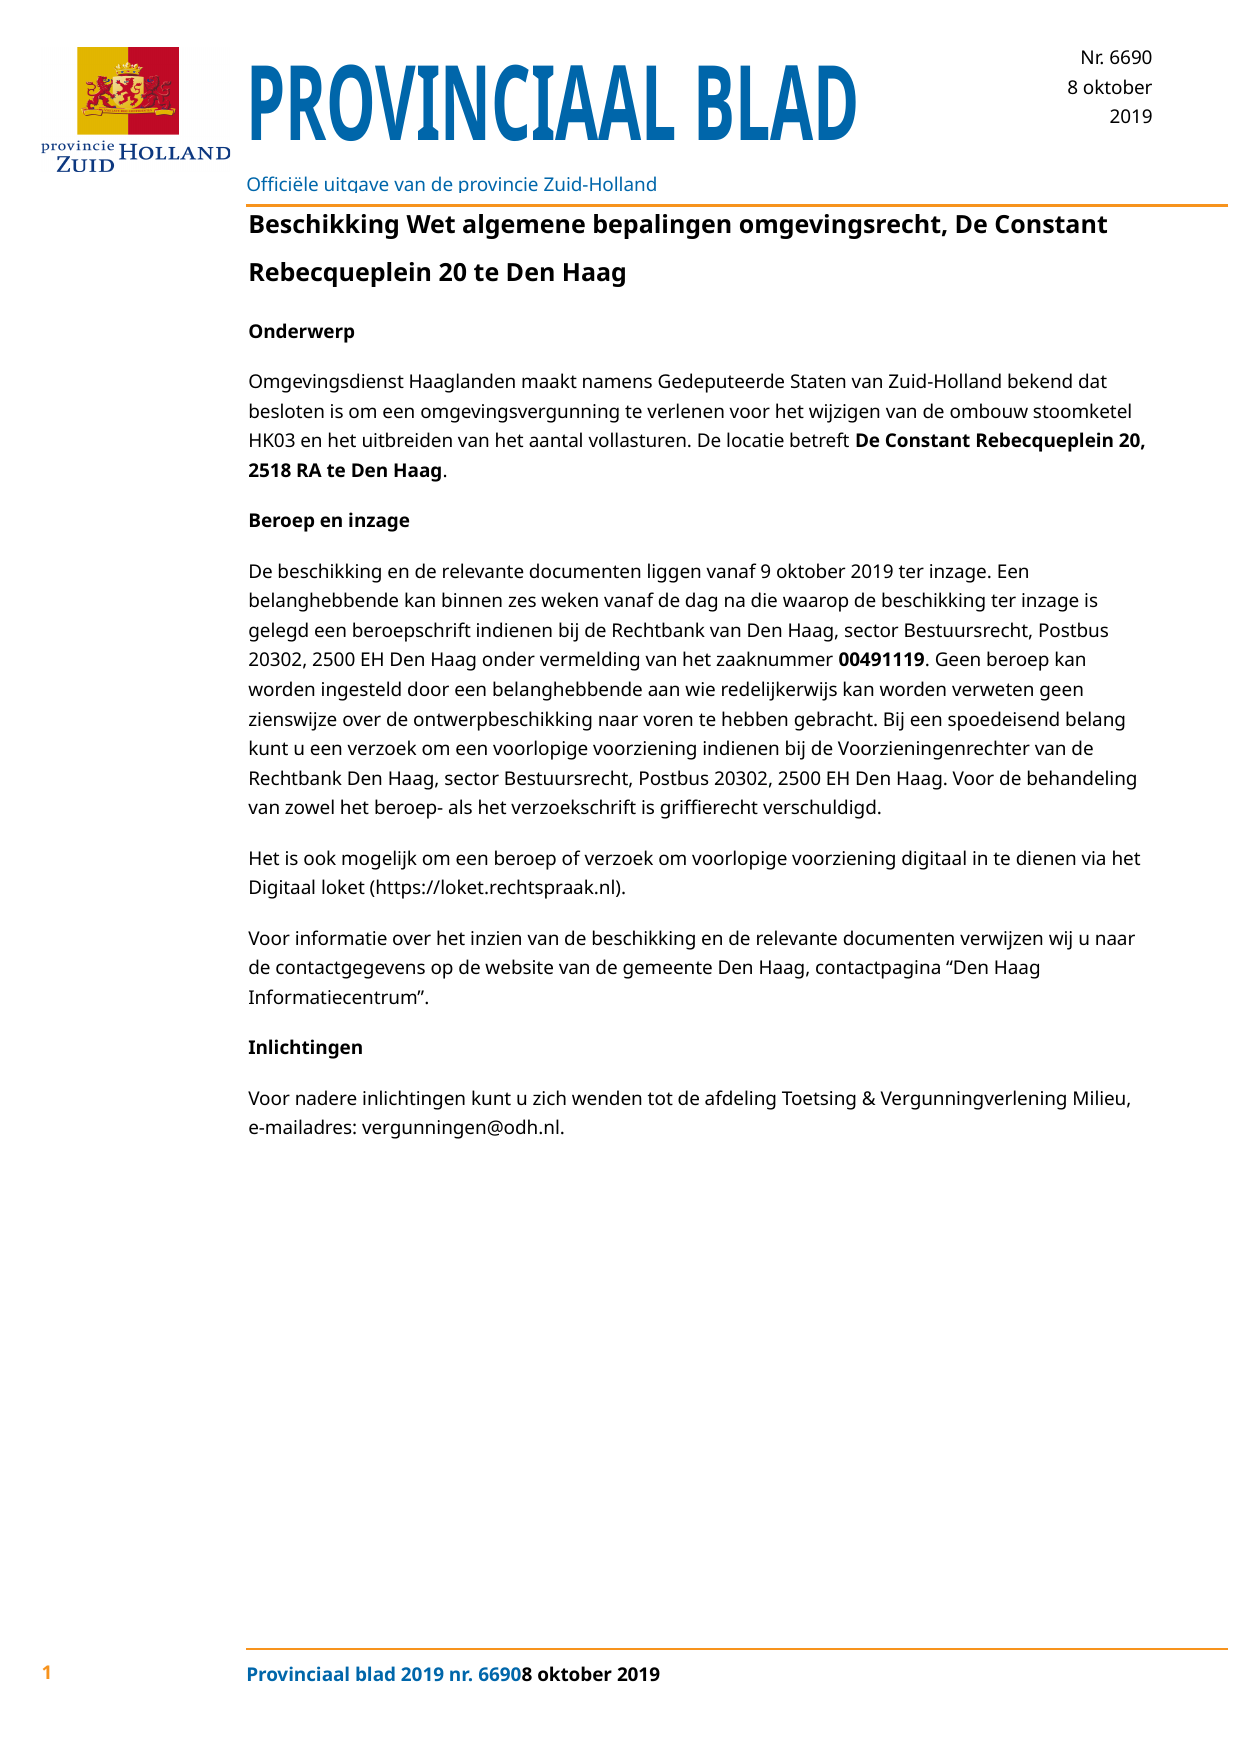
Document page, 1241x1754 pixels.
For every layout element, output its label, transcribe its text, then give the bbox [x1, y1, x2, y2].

text De beschikking en de relevante documenten liggen vanaf 9 oktober 2019 ter inzage. Een belanghebbende kan binnen zes weken vanaf de dag na die waarop de beschikking ter inzage is gelegd een beroepschrift indienen bij de Rechtbank van Den Haag, sector Bestuursrecht, Postbus 20302, 2500 EH Den Haag onder vermelding van het zaaknummer 00491119. Geen beroep kan worden ingesteld door een belanghebbende aan wie redelijkerwijs kan worden verweten geen zienswijze over de ontwerpbeschikking naar voren te hebben gebracht. Bij een spoedeisend belang kunt u een verzoek om een voorlopige voorziening indienen bij de Voorzieningenrechter van de Rechtbank Den Haag, sector Bestuursrecht, Postbus 20302, 2500 EH Den Haag. Voor de behandeling van zowel het beroep- als het verzoekschrift is griffierecht verschuldigd. [248, 558, 1152, 820]
text Voor informatie over het inzien van de beschikking en de relevante documenten verwijzen wij u naar de contactgegevens op de website van de gemeente Den Haag, contactpagina “Den Haag Informatiecentrum”. [248, 925, 1152, 1010]
text Omgevingsdienst Haaglanden maakt namens Gedeputeerde Staten van Zuid-Holland bekend dat besloten is om een omgevingsvergunning te verlenen voor het wijzigen van de ombouw stoomketel HK03 en het uitbreiden van het aantal vollasturen. De locatie betreft De Constant Rebecqueplein 20, 2518 RA te Den Haag. [248, 368, 1152, 483]
picture [41, 47, 231, 172]
text Beroep en inzage [248, 507, 1152, 533]
text Inlichtingen [248, 1034, 1152, 1060]
text Voor nadere inlichtingen kunt u zich wenden tot de afdeling Toetsing & Vergunningverlening Milieu, e-mailadres: vergunningen@odh.nl. [248, 1085, 1152, 1140]
text Beschikking Wet algemene bepalingen omgevingsrecht, De Constant Rebecqueplein 20 te Den Haag [248, 207, 1152, 288]
text Het is ook mogelijk om een beroep of verzoek om voorlopige voorziening digitaal in te dienen via het Digitaal loket (https://loket.rechtspraak.nl). [248, 845, 1152, 900]
text Onderwerp [248, 318, 1152, 344]
